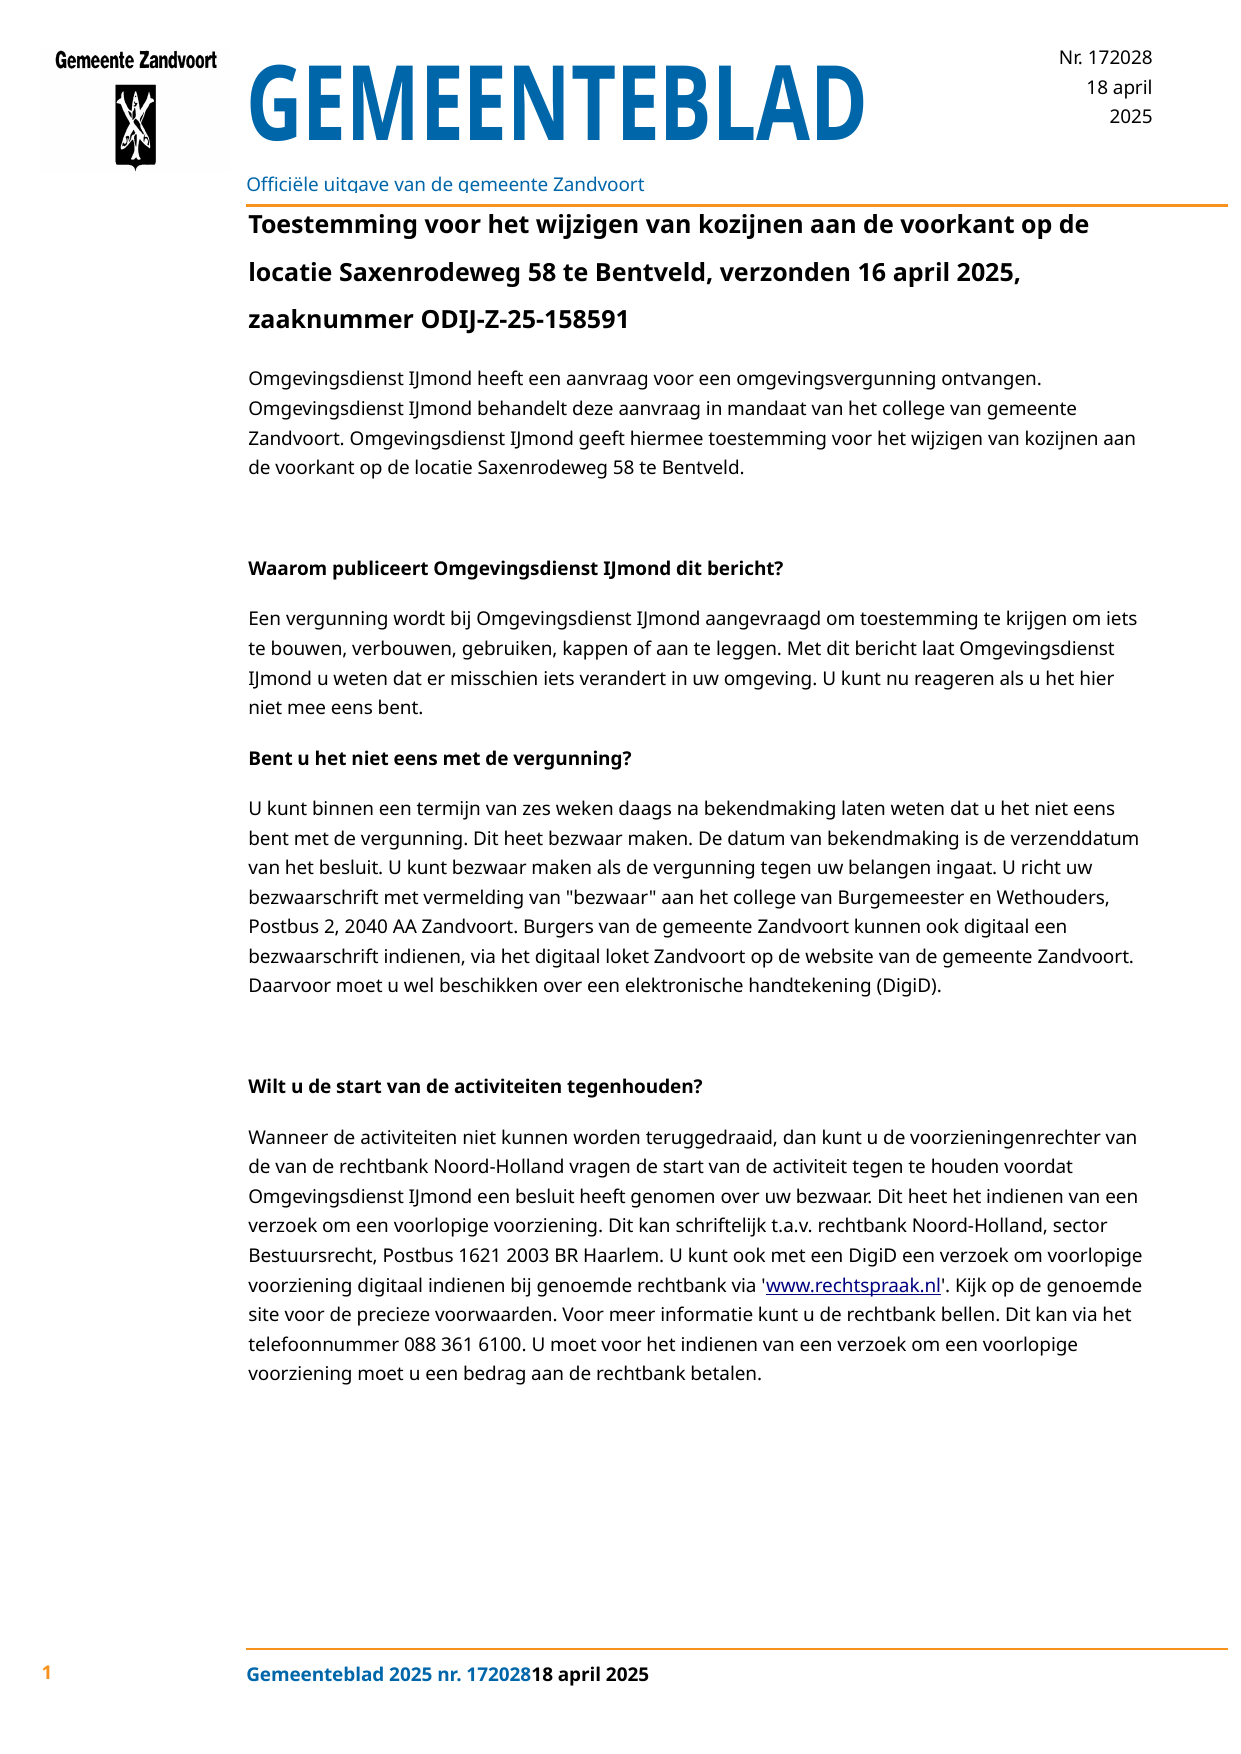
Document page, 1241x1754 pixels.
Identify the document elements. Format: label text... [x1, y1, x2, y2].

text Omgevingsdienst IJmond heeft een aanvraag voor een omgevingsvergunning ontvangen. Omgevingsdienst IJmond behandelt deze aanvraag in mandaat van het college van gemeente Zandvoort. Omgevingsdienst IJmond geeft hiermee toestemming voor het wijzigen van kozijnen aan de voorkant op de locatie Saxenrodeweg 58 te Bentveld. [248, 366, 1152, 480]
text Wilt u de start van de activiteiten tegenhouden? [248, 1073, 1152, 1099]
text Een vergunning wordt bij Omgevingsdienst IJmond aangevraagd om toestemming te krijgen om iets te bouwen, verbouwen, gebruiken, kappen of aan te leggen. Met dit bericht laat Omgevingsdienst IJmond u weten dat er misschien iets verandert in uw omgeving. U kunt nu reageren als u het hier niet mee eens bent. [248, 606, 1152, 720]
text U kunt binnen een termijn van zes weken daags na bekendmaking laten weten dat u het niet eens bent met de vergunning. Dit heet bezwaar maken. De datum van bekendmaking is de verzenddatum van het besluit. U kunt bezwaar maken als de vergunning tegen uw belangen ingaat. U richt uw bezwaarschrift met vermelding van "bezwaar" aan het college van Burgemeester en Wethouders, Postbus 2, 2040 AA Zandvoort. Burgers van de gemeente Zandvoort kunnen ook digitaal een bezwaarschrift indienen, via het digitaal loket Zandvoort op de website van de gemeente Zandvoort. Daarvoor moet u wel beschikken over een elektronische handtekening (DigiD). [248, 795, 1152, 998]
text Wanneer de activiteiten niet kunnen worden teruggedraaid, dan kunt u de voorzieningenrechter van de van de rechtbank Noord-Holland vragen de start van de activiteit tegen te houden voordat Omgevingsdienst IJmond een besluit heeft genomen over uw bezwaar. Dit heet het indienen van een verzoek om een voorlopige voorziening. Dit kan schriftelijk t.a.v. rechtbank Noord-Holland, sector Bestuursrecht, Postbus 1621 2003 BR Haarlem. U kunt ook met een DigiD een verzoek om voorlopige voorziening digitaal indienen bij genoemde rechtbank via 'www.rechtspraak.nl'. Kijk op de genoemde site voor de precieze voorwaarden. Voor meer informatie kunt u de rechtbank bellen. Dit kan via het telefoonnummer 088 361 6100. U moet voor het indienen van een verzoek om een voorlopige voorziening moet u een bedrag aan de rechtbank betalen. [248, 1124, 1152, 1386]
picture [41, 47, 231, 172]
text Toestemming voor het wijzigen van kozijnen aan de voorkant op de locatie Saxenrodeweg 58 te Bentveld, verzonden 16 april 2025, zaaknummer ODIJ-Z-25-158591 [248, 207, 1152, 336]
text Waarom publiceert Omgevingsdienst IJmond dit bericht? [248, 555, 1152, 581]
text Bent u het niet eens met de vergunning? [248, 745, 1152, 770]
